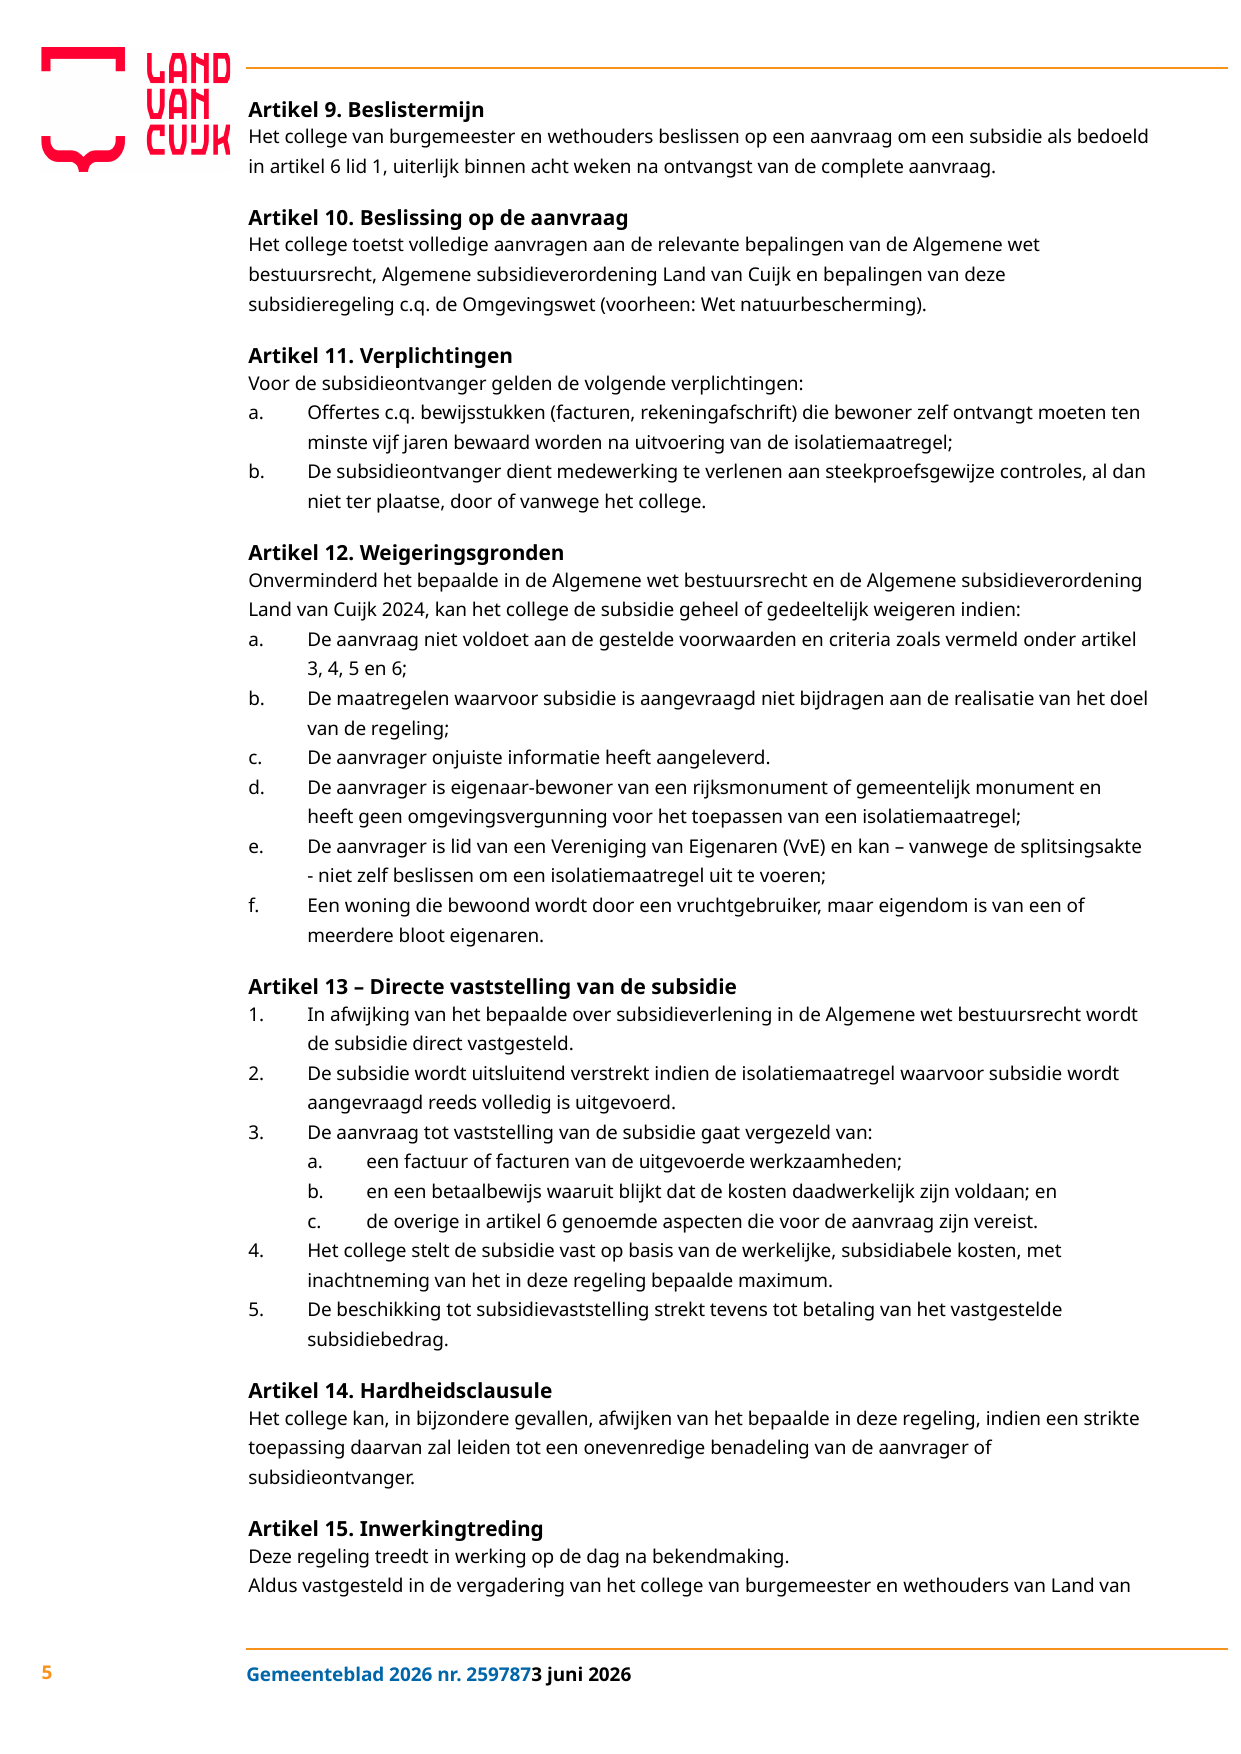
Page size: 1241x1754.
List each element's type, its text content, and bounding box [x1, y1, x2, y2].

list De beschikking tot subsidievaststelling strekt tevens tot betaling van het vastgestelde subsidiebedrag. [248, 1297, 1152, 1352]
text Artikel 13 – Directe vaststelling van de subsidie [248, 972, 1152, 1001]
list Een woning die bewoond wordt door een vruchtgebruiker, maar eigendom is van een of meerdere bloot eigenaren. [248, 892, 1152, 948]
list De subsidie wordt uitsluitend verstrekt indien de isolatiemaatregel waarvoor subsidie wordt aangevraagd reeds volledig is uitgevoerd. [248, 1060, 1152, 1115]
list De aanvraag niet voldoet aan de gestelde voorwaarden en criteria zoals vermeld onder artikel 3, 4, 5 en 6; [248, 626, 1152, 681]
list De aanvraag tot vaststelling van de subsidie gaat vergezeld van: [248, 1119, 1152, 1145]
text Artikel 15. Inwerkingtreding [248, 1514, 1152, 1543]
list Offertes c.q. bewijsstukken (facturen, rekeningafschrift) die bewoner zelf ontvangt moeten ten minste vijf jaren bewaard worden na uitvoering van de isolatiemaatregel; [248, 399, 1152, 454]
text Het college van burgemeester en wethouders beslissen op een aanvraag om een subsidie als bedoeld in artikel 6 lid 1, uiterlijk binnen acht weken na ontvangst van de complete aanvraag. [248, 123, 1152, 178]
list Het college stelt de subsidie vast op basis van de werkelijke, subsidiabele kosten, met inachtneming van het in deze regeling bepaalde maximum. [248, 1237, 1152, 1293]
list In afwijking van het bepaalde over subsidieverlening in de Algemene wet bestuursrecht wordt de subsidie direct vastgesteld. [248, 1001, 1152, 1056]
list de overige in artikel 6 genoemde aspecten die voor de aanvraag zijn vereist. [307, 1208, 1152, 1233]
text Aldus vastgesteld in de vergadering van het college van burgemeester en wethouders van Land van [248, 1573, 1152, 1598]
text Het college kan, in bijzondere gevallen, afwijken van het bepaalde in deze regeling, indien een strikte toepassing daarvan zal leiden tot een onevenredige benadeling van de aanvrager of subsidieontvanger. [248, 1405, 1152, 1490]
list een factuur of facturen van de uitgevoerde werkzaamheden; [307, 1149, 1152, 1174]
list De aanvrager onjuiste informatie heeft aangeleverd. [248, 744, 1152, 770]
list De aanvrager is eigenaar-bewoner van een rijksmonument of gemeentelijk monument en heeft geen omgevingsvergunning voor het toepassen van een isolatiemaatregel; [248, 774, 1152, 829]
text Voor de subsidieontvanger gelden de volgende verplichtingen: [248, 370, 1152, 395]
list De subsidieontvanger dient medewerking te verlenen aan steekproefsgewijze controles, al dan niet ter plaatse, door of vanwege het college. [248, 458, 1152, 514]
text Artikel 12. Weigeringsgronden [248, 538, 1152, 567]
text Artikel 9. Beslistermijn [248, 95, 1152, 123]
text Onverminderd het bepaalde in de Algemene wet bestuursrecht en de Algemene subsidieverordening Land van Cuijk 2024, kan het college de subsidie geheel of gedeeltelijk weigeren indien: [248, 567, 1152, 622]
list De maatregelen waarvoor subsidie is aangevraagd niet bijdragen aan de realisatie van het doel van de regeling; [248, 685, 1152, 741]
text Artikel 14. Hardheidsclausule [248, 1377, 1152, 1405]
text Artikel 11. Verplichtingen [248, 341, 1152, 370]
picture [41, 47, 231, 172]
text Deze regeling treedt in werking op de dag na bekendmaking. [248, 1543, 1152, 1569]
list en een betaalbewijs waaruit blijkt dat de kosten daadwerkelijk zijn voldaan; en [307, 1178, 1152, 1204]
text Artikel 10. Beslissing op de aanvraag [248, 203, 1152, 232]
text Het college toetst volledige aanvragen aan de relevante bepalingen van de Algemene wet bestuursrecht, Algemene subsidieverordening Land van Cuijk en bepalingen van deze subsidieregeling c.q. de Omgevingswet (voorheen: Wet natuurbescherming). [248, 232, 1152, 317]
list De aanvrager is lid van een Vereniging van Eigenaren (VvE) en kan – vanwege de splitsingsakte - niet zelf beslissen om een isolatiemaatregel uit te voeren; [248, 833, 1152, 888]
